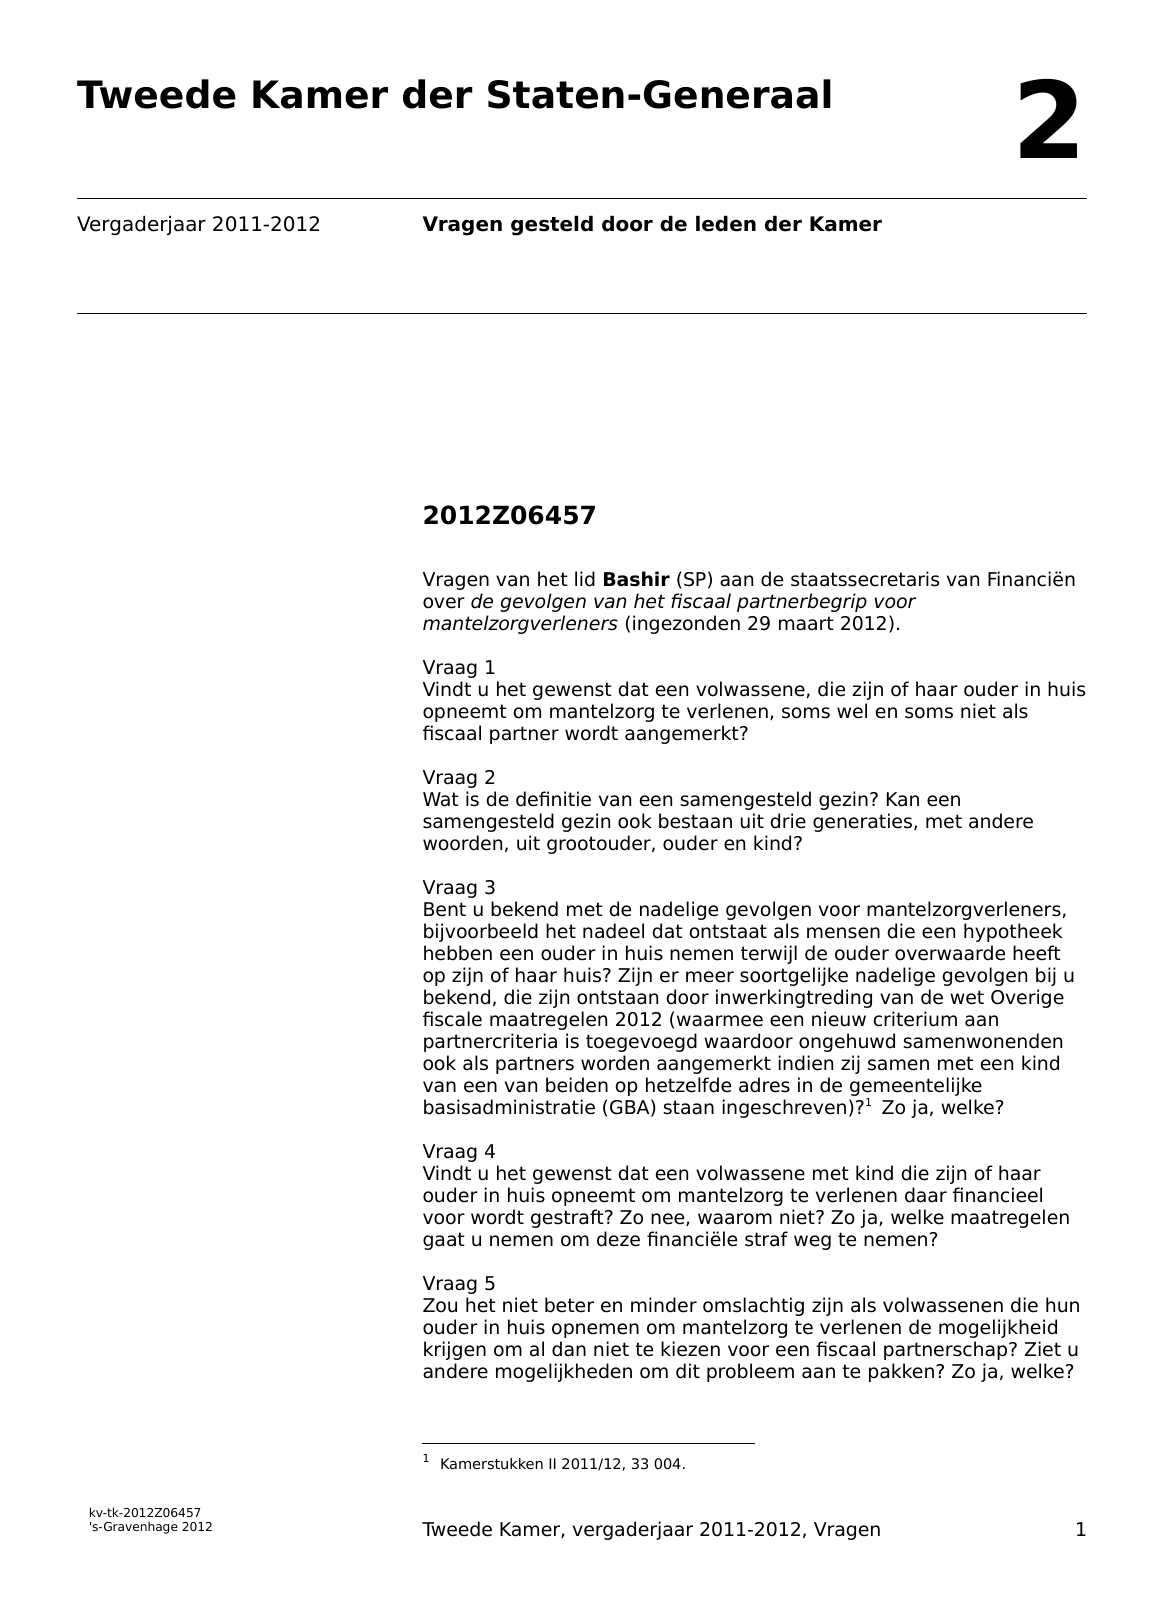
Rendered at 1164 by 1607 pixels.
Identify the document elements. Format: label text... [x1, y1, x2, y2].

text Bent u bekend met de nadelige gevolgen voor mantelzorgverleners, bijvoorbeeld het nadeel dat ontstaat als mensen die een hypotheek hebben een ouder in huis nemen terwijl de ouder overwaarde heeft op zijn of haar huis? Zijn er meer soortgelijke nadelige gevolgen bij u bekend, die zijn ontstaan door inwerkingtreding van de wet Overige fiscale maatregelen 2012 (waarmee een nieuw criterium aan partnercriteria is toegevoegd waardoor ongehuwd samenwonenden ook als partners worden aangemerkt indien zij samen met een kind van een van beiden op hetzelfde adres in de gemeentelijke basisadministratie (GBA) staan ingeschreven)? Zo ja, welke? [422, 899, 1087, 1119]
text Vindt u het gewenst dat een volwassene, die zijn of haar ouder in huis opneemt om mantelzorg te verlenen, soms wel en soms niet als fiscaal partner wordt aangemerkt? [422, 679, 1087, 745]
text Kamerstukken II 2011/12, 33 004. [422, 1452, 1087, 1474]
text kv-tk-2012Z06457 [88, 1506, 323, 1520]
text Vragen van het lid Bashir (SP) aan de staatssecretaris van Financiën over de gevolgen van het fiscaal partnerbegrip voor mantelzorgverleners (ingezonden 29 maart 2012). [422, 569, 1087, 635]
text Wat is de definitie van een samengesteld gezin? Kan een samengesteld gezin ook bestaan uit drie generaties, met andere woorden, uit grootouder, ouder en kind? [422, 789, 1087, 855]
text Vraag 3 [422, 877, 1087, 899]
table_header Tweede Kamer der Staten-Generaal [77, 59, 886, 198]
table_header 2 [886, 59, 1087, 198]
table_cell Vergaderjaar 2011-2012 [77, 199, 422, 313]
table_cell Vragen gesteld door de leden der Kamer [422, 199, 1087, 313]
text 2012Z06457 [422, 501, 1087, 531]
text Vraag 2 [422, 767, 1087, 789]
text Vraag 1 [422, 657, 1087, 679]
text Vraag 4 [422, 1141, 1087, 1163]
text 's-Gravenhage 2012 [88, 1520, 323, 1534]
text Zou het niet beter en minder omslachtig zijn als volwassenen die hun ouder in huis opnemen om mantelzorg te verlenen de mogelijkheid krijgen om al dan niet te kiezen voor een fiscaal partnerschap? Ziet u andere mogelijkheden om dit probleem aan te pakken? Zo ja, welke? [422, 1295, 1087, 1383]
text Vraag 5 [422, 1273, 1087, 1295]
text Vindt u het gewenst dat een volwassene met kind die zijn of haar ouder in huis opneemt om mantelzorg te verlenen daar financieel voor wordt gestraft? Zo nee, waarom niet? Zo ja, welke maatregelen gaat u nemen om deze financiële straf weg te nemen? [422, 1163, 1087, 1251]
